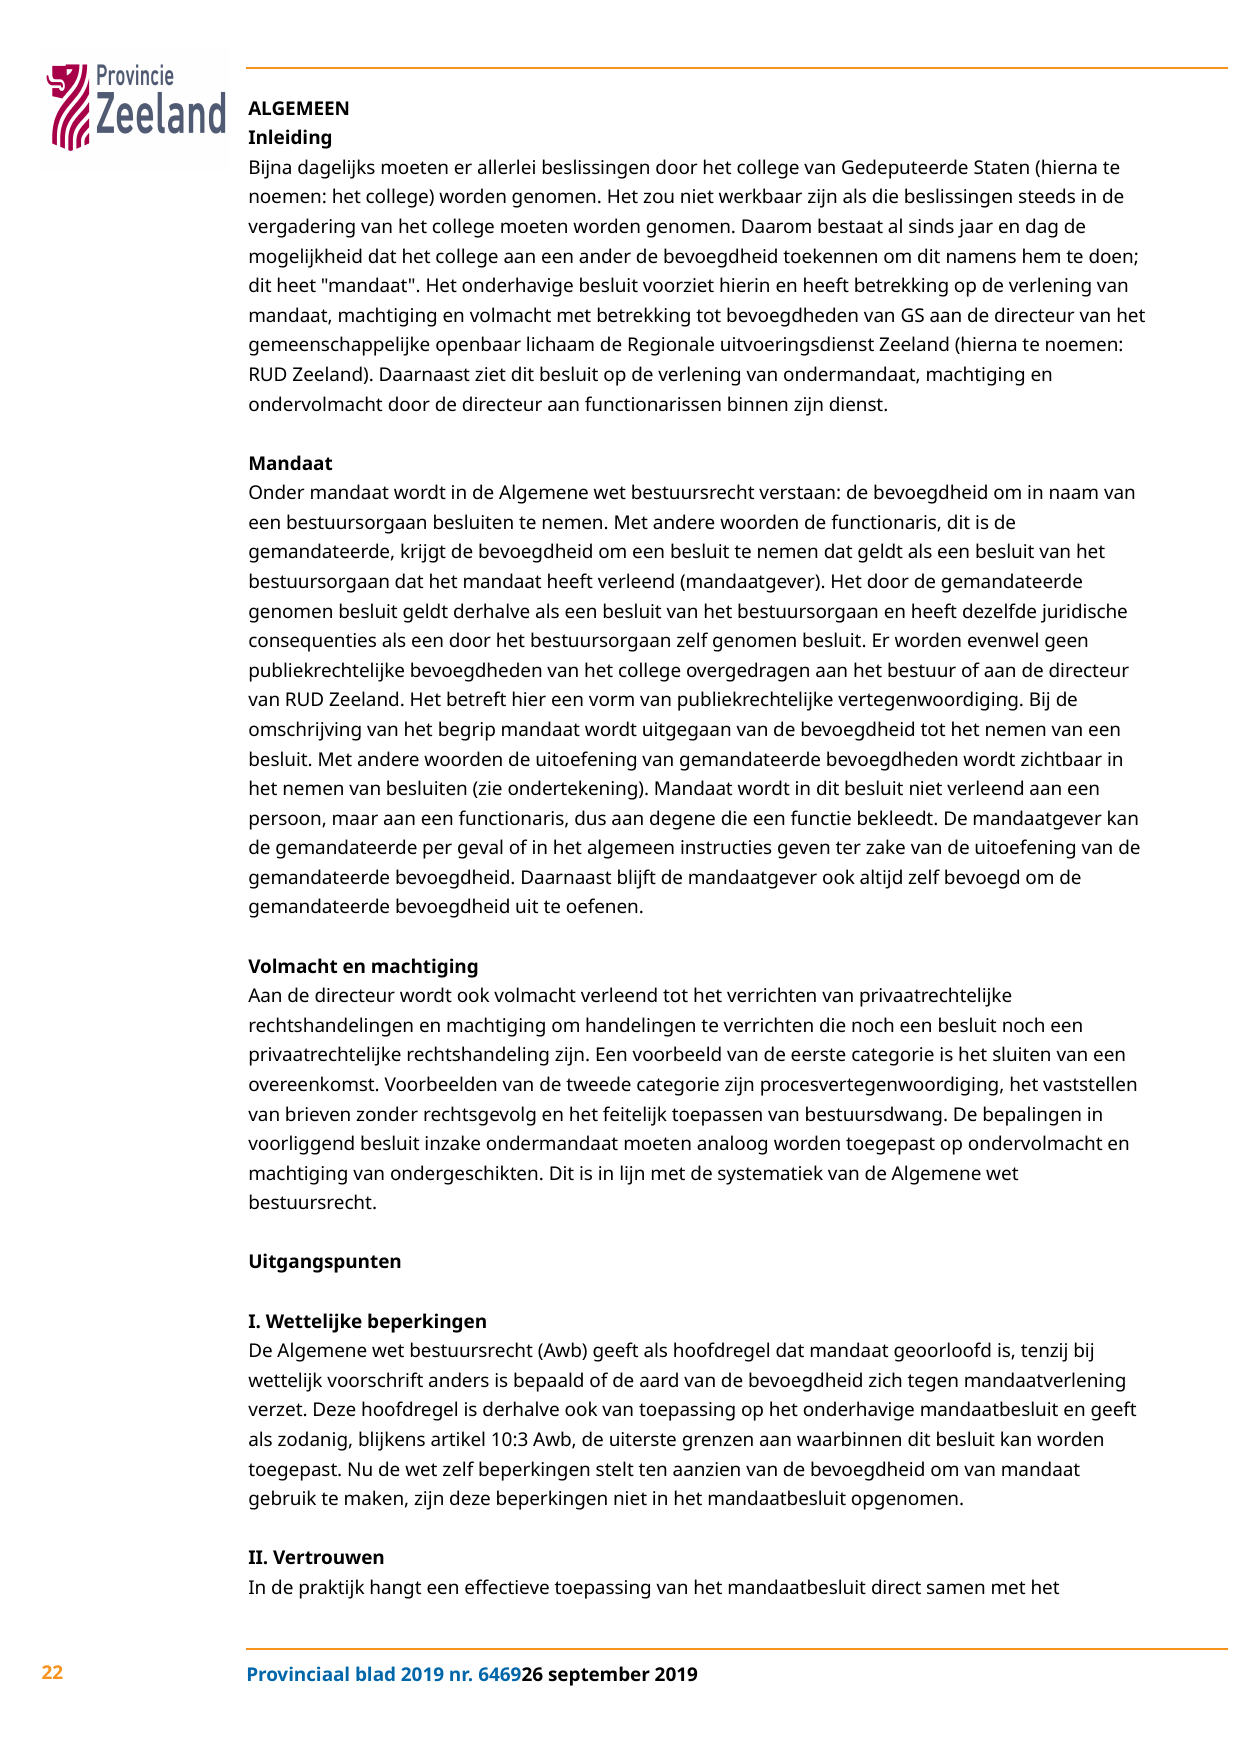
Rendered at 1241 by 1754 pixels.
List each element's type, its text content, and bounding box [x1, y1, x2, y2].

text In de praktijk hangt een effectieve toepassing van het mandaatbesluit direct samen met het [248, 1574, 1152, 1600]
text ALGEMEEN [248, 95, 1152, 121]
text I. Wettelijke beperkingen [248, 1308, 1152, 1333]
text De Algemene wet bestuursrecht (Awb) geeft als hoofdregel dat mandaat geoorloofd is, tenzij bij wettelijk voorschrift anders is bepaald of de aard van de bevoegdheid zich tegen mandaatverlening verzet. Deze hoofdregel is derhalve ook van toepassing op het onderhavige mandaatbesluit en geeft als zodanig, blijkens artikel 10:3 Awb, de uiterste grenzen aan waarbinnen dit besluit kan worden toegepast. Nu de wet zelf beperkingen stelt ten aanzien van de bevoegdheid om van mandaat gebruik te maken, zijn deze beperkingen niet in het mandaatbesluit opgenomen. [248, 1337, 1152, 1511]
text Onder mandaat wordt in de Algemene wet bestuursrecht verstaan: de bevoegdheid om in naam van een bestuursorgaan besluiten te nemen. Met andere woorden de functionaris, dit is de gemandateerde, krijgt de bevoegdheid om een besluit te nemen dat geldt als een besluit van het bestuursorgaan dat het mandaat heeft verleend (mandaatgever). Het door de gemandateerde genomen besluit geldt derhalve als een besluit van het bestuursorgaan en heeft dezelfde juridische consequenties als een door het bestuursorgaan zelf genomen besluit. Er worden evenwel geen publiekrechtelijke bevoegdheden van het college overgedragen aan het bestuur of aan de directeur van RUD Zeeland. Het betreft hier een vorm van publiekrechtelijke vertegenwoordiging. Bij de omschrijving van het begrip mandaat wordt uitgegaan van de bevoegdheid tot het nemen van een besluit. Met andere woorden de uitoefening van gemandateerde bevoegdheden wordt zichtbaar in het nemen van besluiten (zie ondertekening). Mandaat wordt in dit besluit niet verleend aan een persoon, maar aan een functionaris, dus aan degene die een functie bekleedt. De mandaatgever kan de gemandateerde per geval of in het algemeen instructies geven ter zake van de uitoefening van de gemandateerde bevoegdheid. Daarnaast blijft de mandaatgever ook altijd zelf bevoegd om de gemandateerde bevoegdheid uit te oefenen. [248, 479, 1152, 919]
text Aan de directeur wordt ook volmacht verleend tot het verrichten van privaatrechtelijke rechtshandelingen en machtiging om handelingen te verrichten die noch een besluit noch een privaatrechtelijke rechtshandeling zijn. Een voorbeeld van de eerste categorie is het sluiten van een overeenkomst. Voorbeelden van de tweede categorie zijn procesvertegenwoordiging, het vaststellen van brieven zonder rechtsgevolg en het feitelijk toepassen van bestuursdwang. De bepalingen in voorliggend besluit inzake ondermandaat moeten analoog worden toegepast op ondervolmacht en machtiging van ondergeschikten. Dit is in lijn met de systematiek van de Algemene wet bestuursrecht. [248, 982, 1152, 1215]
text Mandaat [248, 450, 1152, 476]
text II. Vertrouwen [248, 1544, 1152, 1570]
text Bijna dagelijks moeten er allerlei beslissingen door het college van Gedeputeerde Staten (hierna te noemen: het college) worden genomen. Het zou niet werkbaar zijn als die beslissingen steeds in de vergadering van het college moeten worden genomen. Daarom bestaat al sinds jaar en dag de mogelijkheid dat het college aan een ander de bevoegdheid toekennen om dit namens hem te doen; dit heet "mandaat". Het onderhavige besluit voorziet hierin en heeft betrekking op de verlening van mandaat, machtiging en volmacht met betrekking tot bevoegdheden van GS aan de directeur van het gemeenschappelijke openbaar lichaam de Regionale uitvoeringsdienst Zeeland (hierna te noemen: RUD Zeeland). Daarnaast ziet dit besluit op de verlening van ondermandaat, machtiging en ondervolmacht door de directeur aan functionarissen binnen zijn dienst. [248, 154, 1152, 416]
picture [41, 47, 231, 172]
text Inleiding [248, 124, 1152, 150]
text Volmacht en machtiging [248, 953, 1152, 978]
text Uitgangspunten [248, 1249, 1152, 1274]
